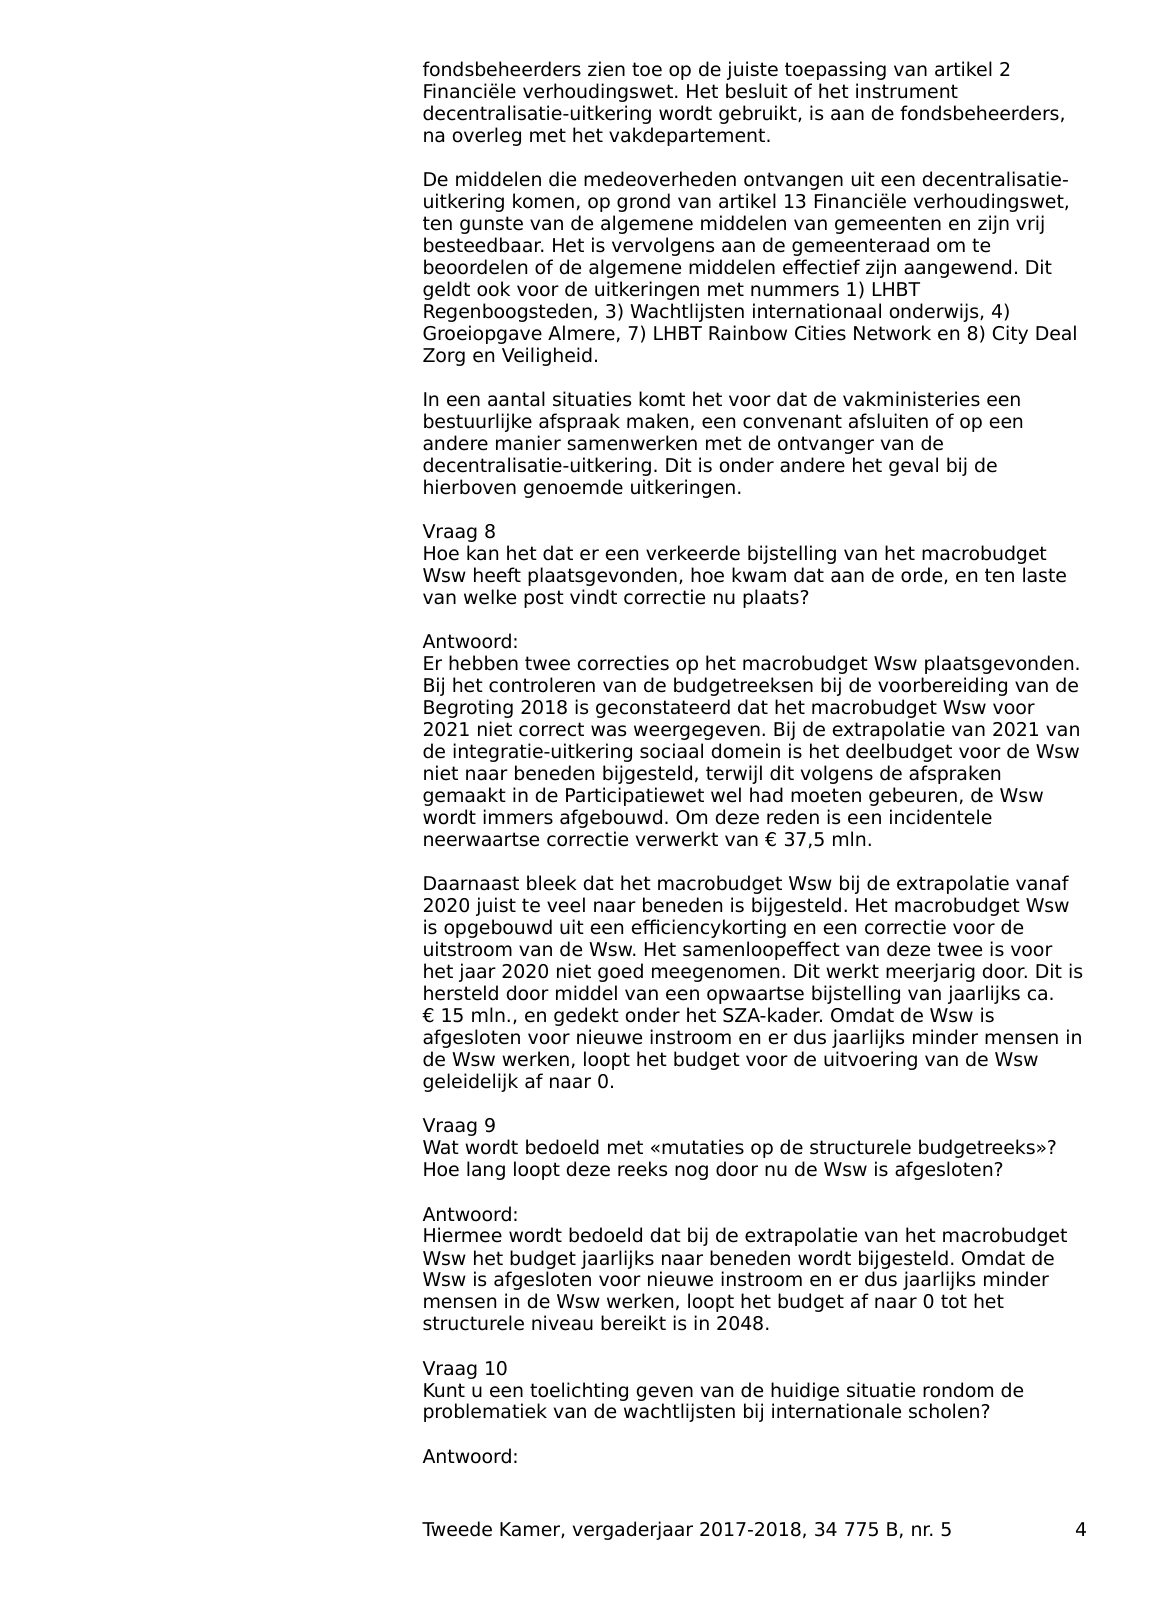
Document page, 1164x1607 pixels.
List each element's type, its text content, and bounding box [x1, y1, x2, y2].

text fondsbeheerders zien toe op de juiste toepassing van artikel 2 Financiële verhoudingswet. Het besluit of het instrument decentralisatie-uitkering wordt gebruikt, is aan de fondsbeheerders, na overleg met het vakdepartement. [422, 59, 1087, 147]
text Daarnaast bleek dat het macrobudget Wsw bij de extrapolatie vanaf 2020 juist te veel naar beneden is bijgesteld. Het macrobudget Wsw is opgebouwd uit een efficiencykorting en een correctie voor de uitstroom van de Wsw. Het samenloopeffect van deze twee is voor het jaar 2020 niet goed meegenomen. Dit werkt meerjarig door. Dit is hersteld door middel van een opwaartse bijstelling van jaarlijks ca. € 15 mln., en gedekt onder het SZA-kader. Omdat de Wsw is afgesloten voor nieuwe instroom en er dus jaarlijks minder mensen in de Wsw werken, loopt het budget voor de uitvoering van de Wsw geleidelijk af naar 0. [422, 873, 1087, 1093]
text In een aantal situaties komt het voor dat de vakministeries een bestuurlijke afspraak maken, een convenant afsluiten of op een andere manier samenwerken met de ontvanger van de decentralisatie-uitkering. Dit is onder andere het geval bij de hierboven genoemde uitkeringen. [422, 389, 1087, 499]
text Wat wordt bedoeld met «mutaties op de structurele budgetreeks»? Hoe lang loopt deze reeks nog door nu de Wsw is afgesloten? [422, 1137, 1087, 1181]
text Vraag 8 [422, 521, 1087, 543]
text Hiermee wordt bedoeld dat bij de extrapolatie van het macrobudget Wsw het budget jaarlijks naar beneden wordt bijgesteld. Omdat de Wsw is afgesloten voor nieuwe instroom en er dus jaarlijks minder mensen in de Wsw werken, loopt het budget af naar 0 tot het structurele niveau bereikt is in 2048. [422, 1225, 1087, 1335]
text De middelen die medeoverheden ontvangen uit een decentralisatie-uitkering komen, op grond van artikel 13 Financiële verhoudingswet, ten gunste van de algemene middelen van gemeenten en zijn vrij besteedbaar. Het is vervolgens aan de gemeenteraad om te beoordelen of de algemene middelen effectief zijn aangewend. Dit geldt ook voor de uitkeringen met nummers 1) LHBT Regenboogsteden, 3) Wachtlijsten internationaal onderwijs, 4) Groeiopgave Almere, 7) LHBT Rainbow Cities Network en 8) City Deal Zorg en Veiligheid. [422, 169, 1087, 367]
text Antwoord: [422, 1203, 1087, 1225]
text Antwoord: [422, 1446, 1087, 1468]
text Vraag 9 [422, 1115, 1087, 1137]
text Antwoord: [422, 631, 1087, 653]
text Kunt u een toelichting geven van de huidige situatie rondom de problematiek van de wachtlijsten bij internationale scholen? [422, 1379, 1087, 1423]
text Hoe kan het dat er een verkeerde bijstelling van het macrobudget Wsw heeft plaatsgevonden, hoe kwam dat aan de orde, en ten laste van welke post vindt correctie nu plaats? [422, 543, 1087, 609]
text Er hebben twee correcties op het macrobudget Wsw plaatsgevonden. Bij het controleren van de budgetreeksen bij de voorbereiding van de Begroting 2018 is geconstateerd dat het macrobudget Wsw voor 2021 niet correct was weergegeven. Bij de extrapolatie van 2021 van de integratie-uitkering sociaal domein is het deelbudget voor de Wsw niet naar beneden bijgesteld, terwijl dit volgens de afspraken gemaakt in de Participatiewet wel had moeten gebeuren, de Wsw wordt immers afgebouwd. Om deze reden is een incidentele neerwaartse correctie verwerkt van € 37,5 mln. [422, 653, 1087, 851]
text Vraag 10 [422, 1357, 1087, 1379]
